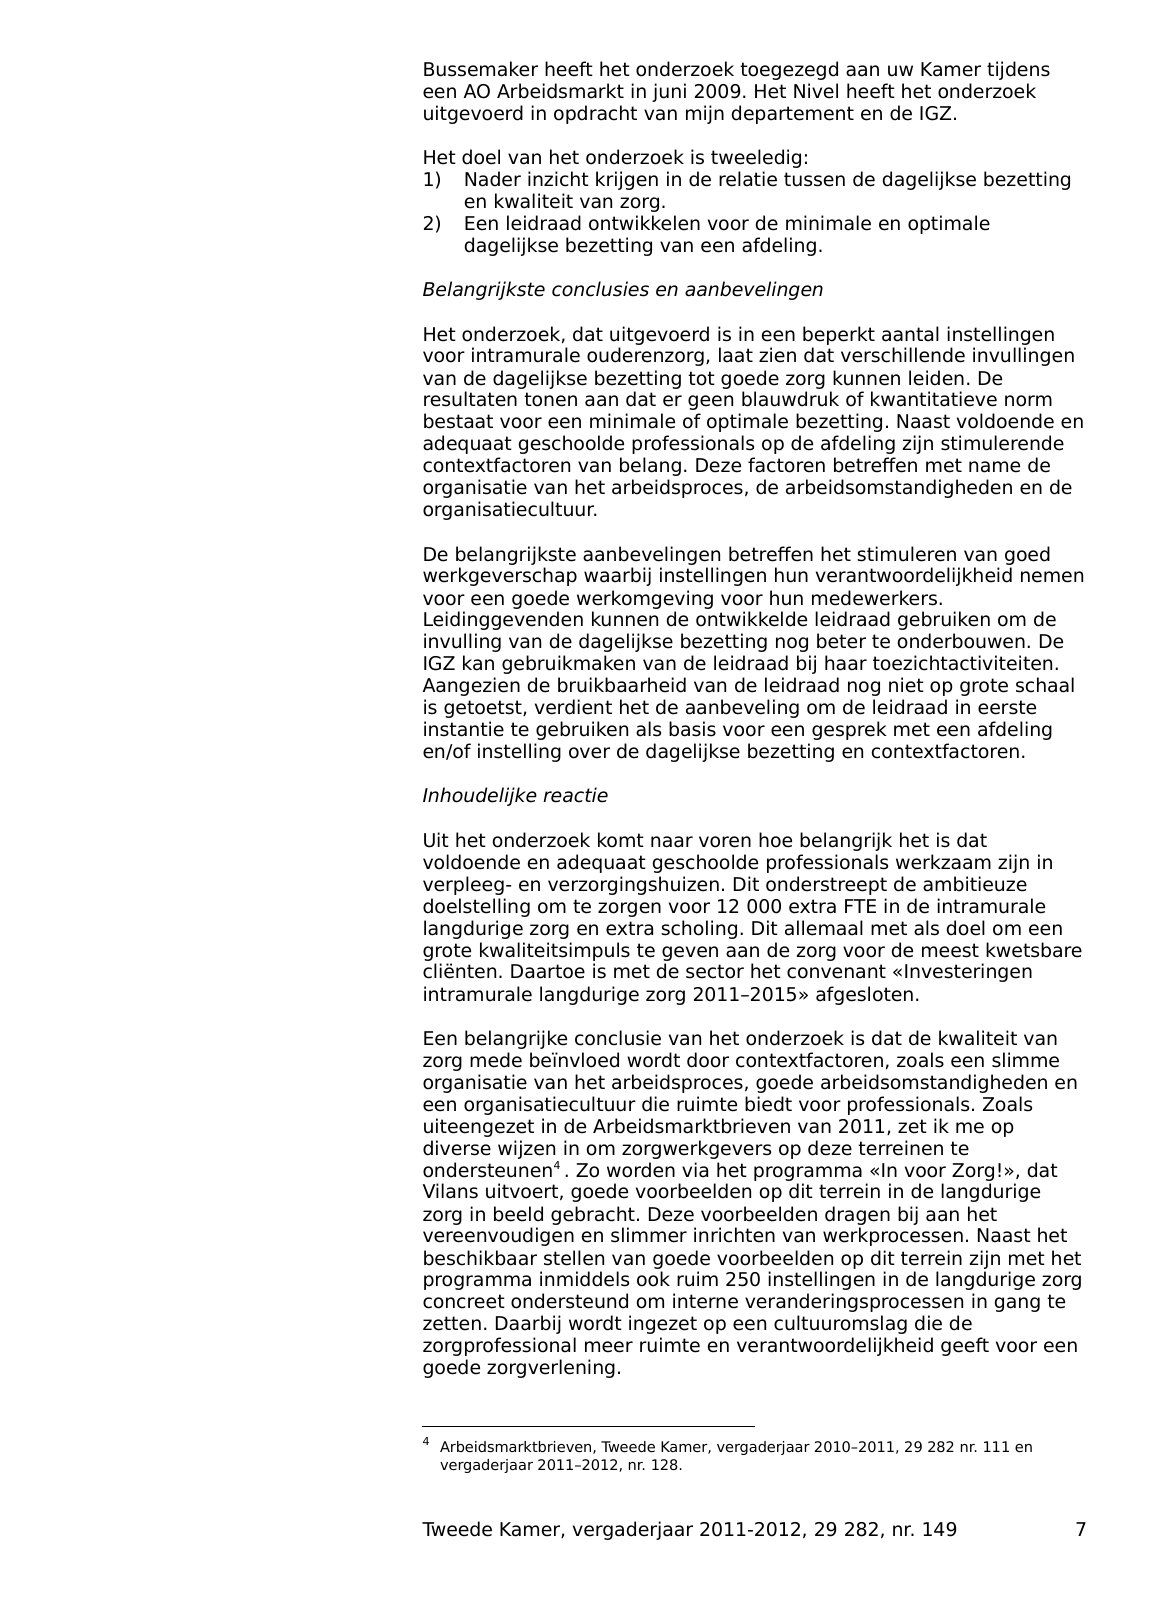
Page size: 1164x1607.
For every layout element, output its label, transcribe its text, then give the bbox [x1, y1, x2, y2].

subtitle Belangrijkste conclusies en aanbevelingen [422, 279, 1087, 301]
text Arbeidsmarktbrieven, Tweede Kamer, vergaderjaar 2010–2011, 29 282 nr. 111 en vergaderjaar 2011–2012, nr. 128. [422, 1435, 1087, 1474]
text Bussemaker heeft het onderzoek toegezegd aan uw Kamer tijdens een AO Arbeidsmarkt in juni 2009. Het Nivel heeft het onderzoek uitgevoerd in opdracht van mijn departement en de IGZ. [422, 59, 1087, 125]
text 2) Een leidraad ontwikkelen voor de minimale en optimale dagelijkse bezetting van een afdeling. [422, 213, 1087, 257]
text Het doel van het onderzoek is tweeledig: [422, 147, 1087, 169]
text Het onderzoek, dat uitgevoerd is in een beperkt aantal instellingen voor intramurale ouderenzorg, laat zien dat verschillende invullingen van de dagelijkse bezetting tot goede zorg kunnen leiden. De resultaten tonen aan dat er geen blauwdruk of kwantitatieve norm bestaat voor een minimale of optimale bezetting. Naast voldoende en adequaat geschoolde professionals op de afdeling zijn stimulerende contextfactoren van belang. Deze factoren betreffen met name de organisatie van het arbeidsproces, de arbeidsomstandigheden en de organisatiecultuur. [422, 323, 1087, 521]
text De belangrijkste aanbevelingen betreffen het stimuleren van goed werkgeverschap waarbij instellingen hun verantwoordelijkheid nemen voor een goede werkomgeving voor hun medewerkers. Leidinggevenden kunnen de ontwikkelde leidraad gebruiken om de invulling van de dagelijkse bezetting nog beter te onderbouwen. De IGZ kan gebruikmaken van de leidraad bij haar toezichtactiviteiten. Aangezien de bruikbaarheid van de leidraad nog niet op grote schaal is getoetst, verdient het de aanbeveling om de leidraad in eerste instantie te gebruiken als basis voor een gesprek met een afdeling en/of instelling over de dagelijkse bezetting en contextfactoren. [422, 543, 1087, 763]
text Uit het onderzoek komt naar voren hoe belangrijk het is dat voldoende en adequaat geschoolde professionals werkzaam zijn in verpleeg- en verzorgingshuizen. Dit onderstreept de ambitieuze doelstelling om te zorgen voor 12 000 extra FTE in de intramurale langdurige zorg en extra scholing. Dit allemaal met als doel om een grote kwaliteitsimpuls te geven aan de zorg voor de meest kwetsbare cliënten. Daartoe is met de sector het convenant «Investeringen intramurale langdurige zorg 2011–2015» afgesloten. [422, 829, 1087, 1005]
text Een belangrijke conclusie van het onderzoek is dat de kwaliteit van zorg mede beïnvloed wordt door contextfactoren, zoals een slimme organisatie van het arbeidsproces, goede arbeidsomstandigheden en een organisatiecultuur die ruimte biedt voor professionals. Zoals uiteengezet in de Arbeidsmarktbrieven van 2011, zet ik me op diverse wijzen in om zorgwerkgevers op deze terreinen te ondersteunen. Zo worden via het programma «In voor Zorg!», dat Vilans uitvoert, goede voorbeelden op dit terrein in de langdurige zorg in beeld gebracht. Deze voorbeelden dragen bij aan het vereenvoudigen en slimmer inrichten van werkprocessen. Naast het beschikbaar stellen van goede voorbeelden op dit terrein zijn met het programma inmiddels ook ruim 250 instellingen in de langdurige zorg concreet ondersteund om interne veranderingsprocessen in gang te zetten. Daarbij wordt ingezet op een cultuuromslag die de zorgprofessional meer ruimte en verantwoordelijkheid geeft voor een goede zorgverlening. [422, 1028, 1087, 1379]
subtitle Inhoudelijke reactie [422, 785, 1087, 807]
text 1) Nader inzicht krijgen in de relatie tussen de dagelijkse bezetting en kwaliteit van zorg. [422, 169, 1087, 213]
